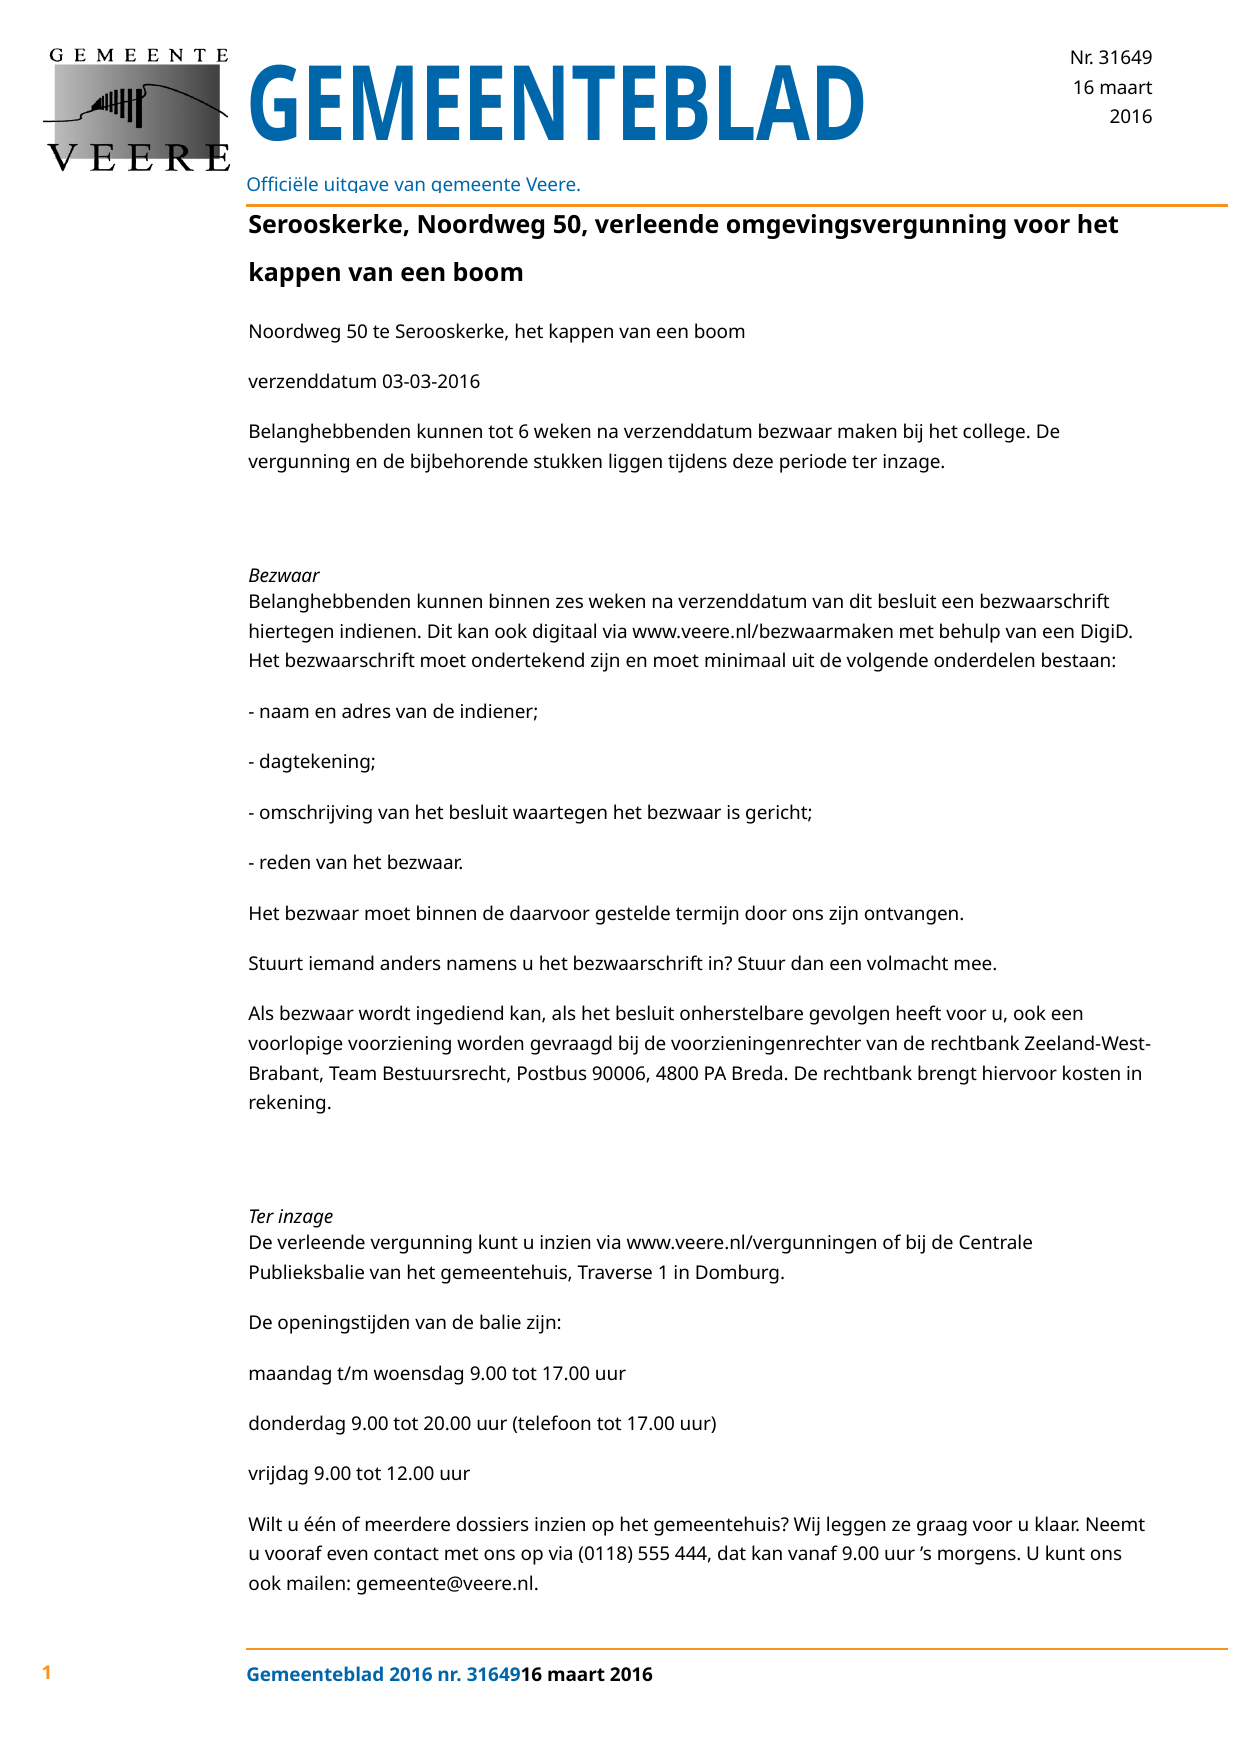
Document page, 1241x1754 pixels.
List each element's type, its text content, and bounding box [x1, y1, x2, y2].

text Belanghebbenden kunnen binnen zes weken na verzenddatum van dit besluit een bezwaarschrift hiertegen indienen. Dit kan ook digitaal via www.veere.nl/bezwaarmaken met behulp van een DigiD. Het bezwaarschrift moet ondertekend zijn en moet minimaal uit de volgende onderdelen bestaan: [248, 588, 1152, 673]
text - omschrijving van het besluit waartegen het bezwaar is gericht; [248, 799, 1152, 824]
text maandag t/m woensdag 9.00 tot 17.00 uur [248, 1360, 1152, 1386]
text Wilt u één of meerdere dossiers inzien op het gemeentehuis? Wij leggen ze graag voor u klaar. Neemt u vooraf even contact met ons op via (0118) 555 444, dat kan vanaf 9.00 uur ’s morgens. U kunt ons ook mailen: gemeente@veere.nl. [248, 1511, 1152, 1596]
text Als bezwaar wordt ingediend kan, als het besluit onherstelbare gevolgen heeft voor u, ook een voorlopige voorziening worden gevraagd bij de voorzieningenrechter van de rechtbank Zeeland-West-Brabant, Team Bestuursrecht, Postbus 90006, 4800 PA Breda. De rechtbank brengt hiervoor kosten in rekening. [248, 1001, 1152, 1115]
text verzenddatum 03-03-2016 [248, 368, 1152, 394]
text donderdag 9.00 tot 20.00 uur (telefoon tot 17.00 uur) [248, 1410, 1152, 1436]
text Noordweg 50 te Serooskerke, het kappen van een boom [248, 318, 1152, 344]
picture [41, 47, 231, 172]
text De verleende vergunning kunt u inzien via www.veere.nl/vergunningen of bij de Centrale Publieksbalie van het gemeentehuis, Traverse 1 in Domburg. [248, 1229, 1152, 1285]
text Serooskerke, Noordweg 50, verleende omgevingsvergunning voor het kappen van een boom [248, 207, 1152, 288]
text - naam en adres van de indiener; [248, 698, 1152, 724]
text Ter inzage [248, 1204, 1152, 1229]
text vrijdag 9.00 tot 12.00 uur [248, 1461, 1152, 1486]
text Het bezwaar moet binnen de daarvoor gestelde termijn door ons zijn ontvangen. [248, 900, 1152, 925]
text - reden van het bezwaar. [248, 849, 1152, 875]
text De openingstijden van de balie zijn: [248, 1309, 1152, 1335]
text Belanghebbenden kunnen tot 6 weken na verzenddatum bezwaar maken bij het college. De vergunning en de bijbehorende stukken liggen tijdens deze periode ter inzage. [248, 419, 1152, 474]
text Bezwaar [248, 563, 1152, 588]
text - dagtekening; [248, 748, 1152, 774]
text Stuurt iemand anders namens u het bezwaarschrift in? Stuur dan een volmacht mee. [248, 950, 1152, 976]
